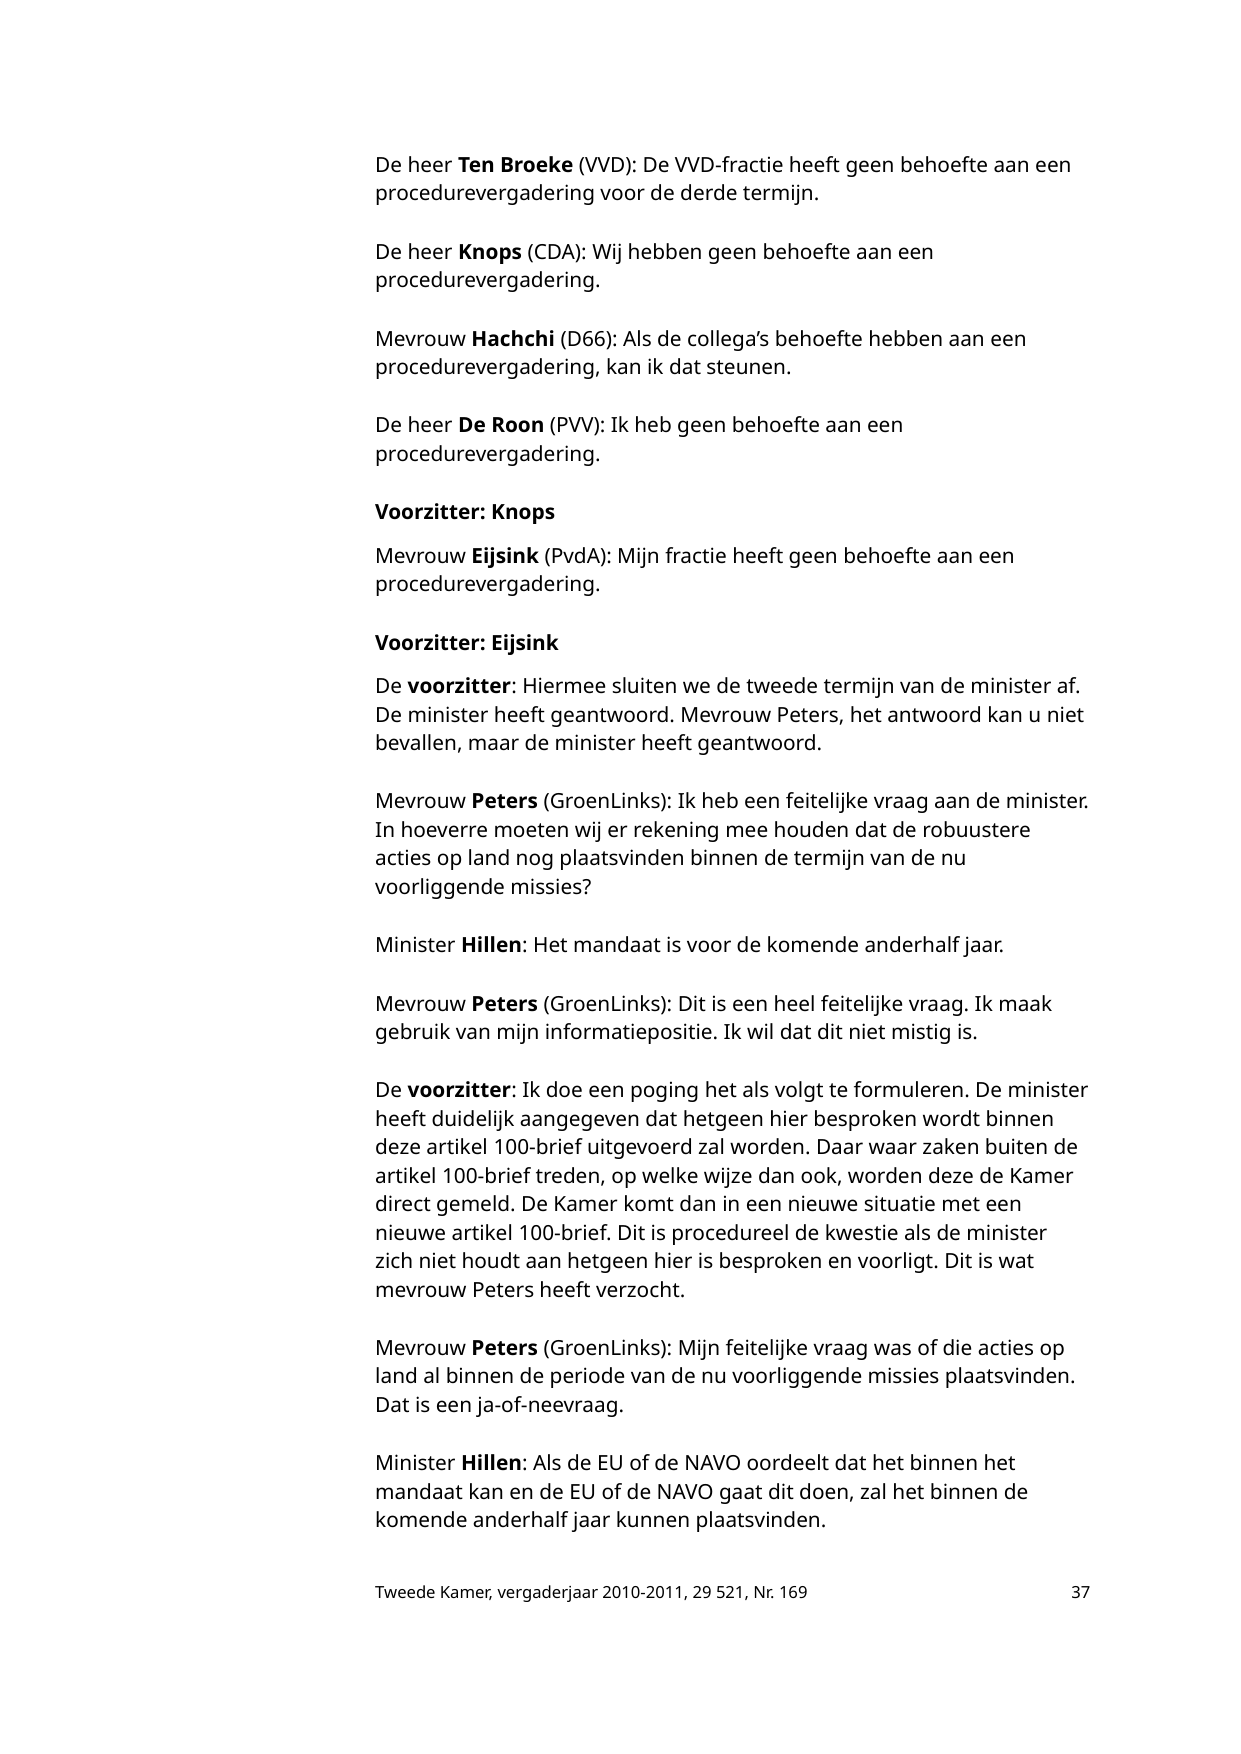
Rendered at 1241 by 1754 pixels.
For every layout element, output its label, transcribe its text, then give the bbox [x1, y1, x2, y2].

text De voorzitter: Hiermee sluiten we de tweede termijn van de minister af. De minister heeft geantwoord. Mevrouw Peters, het antwoord kan u niet bevallen, maar de minister heeft geantwoord. [375, 671, 1090, 757]
text Mevrouw Hachchi (D66): Als de collega’s behoefte hebben aan een procedurevergadering, kan ik dat steunen. [375, 324, 1090, 381]
text Voorzitter: Eijsink [375, 628, 1090, 656]
text Minister Hillen: Het mandaat is voor de komende anderhalf jaar. [375, 930, 1090, 959]
text Voorzitter: Knops [375, 497, 1090, 526]
text Mevrouw Peters (GroenLinks): Mijn feitelijke vraag was of die acties op land al binnen de periode van de nu voorliggende missies plaatsvinden. Dat is een ja-of-neevraag. [375, 1333, 1090, 1418]
text De heer De Roon (PVV): Ik heb geen behoefte aan een procedurevergadering. [375, 411, 1090, 467]
text Minister Hillen: Als de EU of de NAVO oordeelt dat het binnen het mandaat kan en de EU of de NAVO gaat dit doen, zal het binnen de komende anderhalf jaar kunnen plaatsvinden. [375, 1448, 1090, 1534]
text Mevrouw Eijsink (PvdA): Mijn fractie heeft geen behoefte aan een procedurevergadering. [375, 541, 1090, 598]
text De voorzitter: Ik doe een poging het als volgt te formuleren. De minister heeft duidelijk aangegeven dat hetgeen hier besproken wordt binnen deze artikel 100-brief uitgevoerd zal worden. Daar waar zaken buiten de artikel 100-brief treden, op welke wijze dan ook, worden deze de Kamer direct gemeld. De Kamer komt dan in een nieuwe situatie met een nieuwe artikel 100-brief. Dit is procedureel de kwestie als de minister zich niet houdt aan hetgeen hier is besproken en voorligt. Dit is wat mevrouw Peters heeft verzocht. [375, 1076, 1090, 1303]
text Mevrouw Peters (GroenLinks): Dit is een heel feitelijke vraag. Ik maak gebruik van mijn informatiepositie. Ik wil dat dit niet mistig is. [375, 989, 1090, 1046]
text De heer Knops (CDA): Wij hebben geen behoefte aan een procedurevergadering. [375, 237, 1090, 294]
text De heer Ten Broeke (VVD): De VVD-fractie heeft geen behoefte aan een procedurevergadering voor de derde termijn. [375, 150, 1090, 207]
text Mevrouw Peters (GroenLinks): Ik heb een feitelijke vraag aan de minister. In hoeverre moeten wij er rekening mee houden dat de robuustere acties op land nog plaatsvinden binnen de termijn van de nu voorliggende missies? [375, 787, 1090, 900]
